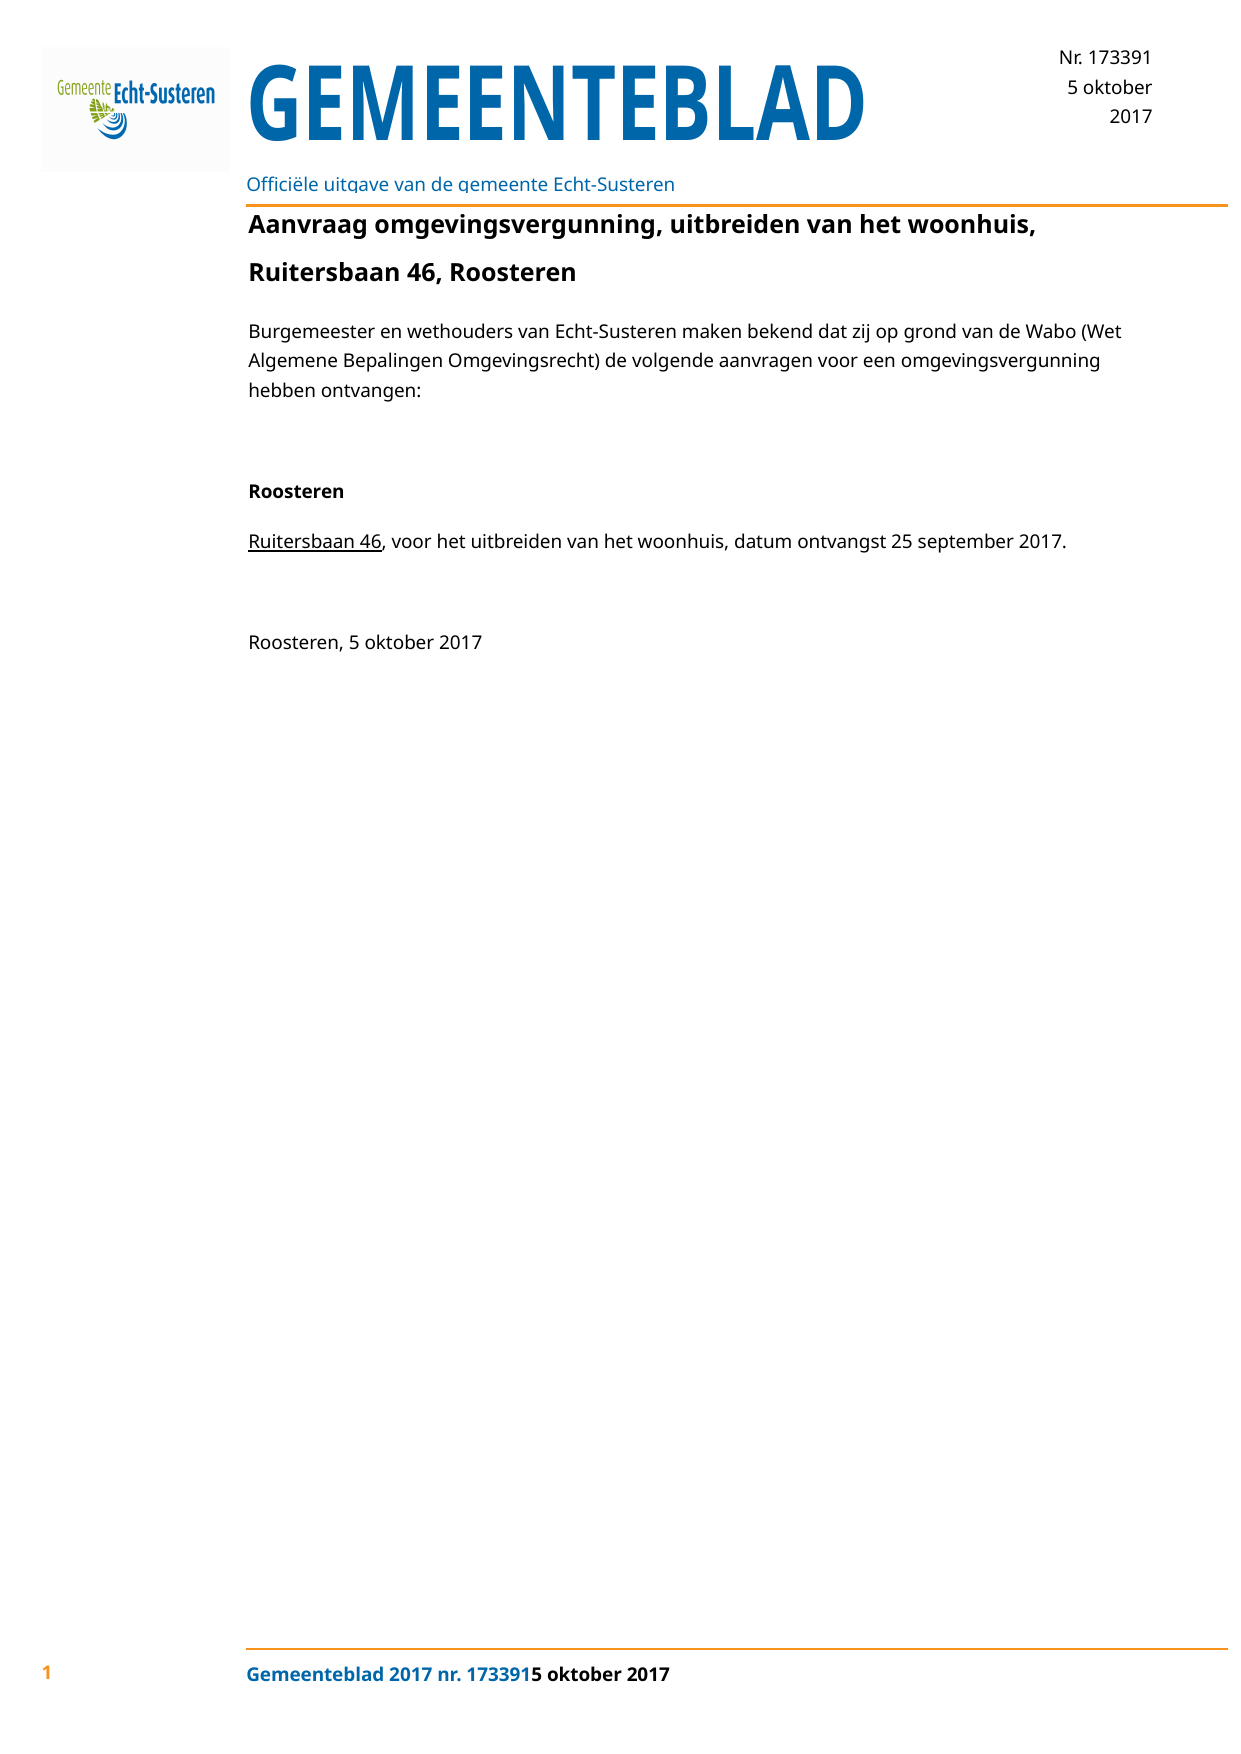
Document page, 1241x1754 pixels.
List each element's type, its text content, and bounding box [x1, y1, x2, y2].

text Burgemeester en wethouders van Echt-Susteren maken bekend dat zij op grond van de Wabo (Wet Algemene Bepalingen Omgevingsrecht) de volgende aanvragen voor een omgevingsvergunning hebben ontvangen: [248, 318, 1152, 403]
text Aanvraag omgevingsvergunning, uitbreiden van het woonhuis, Ruitersbaan 46, Roosteren [248, 207, 1152, 288]
text Roosteren, 5 oktober 2017 [248, 629, 1152, 655]
text Roosteren [248, 478, 1152, 504]
picture [41, 47, 231, 172]
text Ruitersbaan 46, voor het uitbreiden van het woonhuis, datum ontvangst 25 september 2017. [248, 528, 1152, 554]
